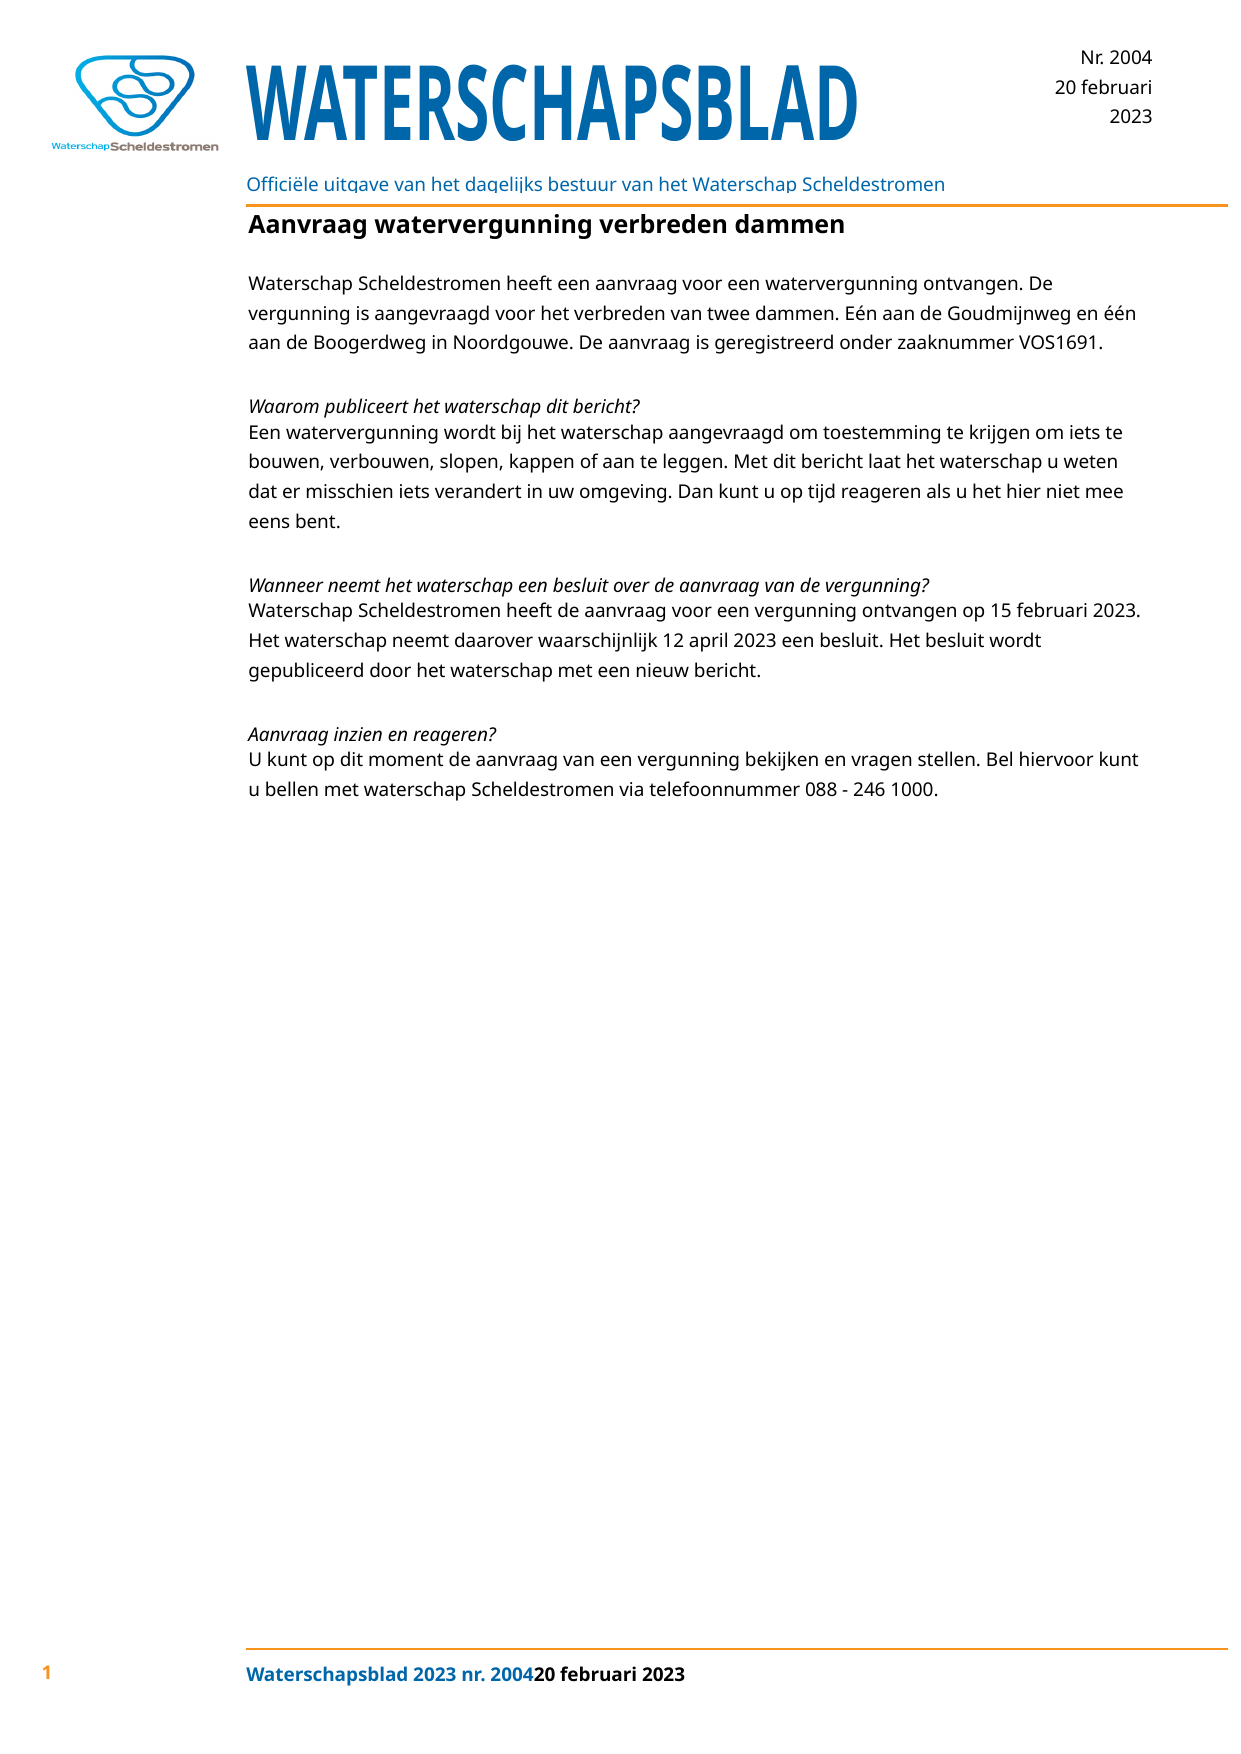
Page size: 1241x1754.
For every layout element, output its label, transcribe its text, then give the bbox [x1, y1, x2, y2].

text Waarom publiceert het waterschap dit bericht? [248, 393, 1152, 419]
text Waterschap Scheldestromen heeft de aanvraag voor een vergunning ontvangen op 15 februari 2023. Het waterschap neemt daarover waarschijnlijk 12 april 2023 een besluit. Het besluit wordt gepubliceerd door het waterschap met een nieuw bericht. [248, 598, 1152, 682]
text Waterschap Scheldestromen heeft een aanvraag voor een watervergunning ontvangen. De vergunning is aangevraagd voor het verbreden van twee dammen. Eén aan de Goudmijnweg en één aan de Boogerdweg in Noordgouwe. De aanvraag is geregistreerd onder zaaknummer VOS1691. [248, 270, 1152, 355]
picture [41, 47, 231, 172]
text Een watervergunning wordt bij het waterschap aangevraagd om toestemming te krijgen om iets te bouwen, verbouwen, slopen, kappen of aan te leggen. Met dit bericht laat het waterschap u weten dat er misschien iets verandert in uw omgeving. Dan kunt u op tijd reageren als u het hier niet mee eens bent. [248, 419, 1152, 534]
text Wanneer neemt het waterschap een besluit over de aanvraag van de vergunning? [248, 572, 1152, 598]
text Aanvraag watervergunning verbreden dammen [248, 207, 1152, 241]
text Aanvraag inzien en reageren? [248, 721, 1152, 746]
text U kunt op dit moment de aanvraag van een vergunning bekijken en vragen stellen. Bel hiervoor kunt u bellen met waterschap Scheldestromen via telefoonnummer 088 - 246 1000. [248, 746, 1152, 802]
